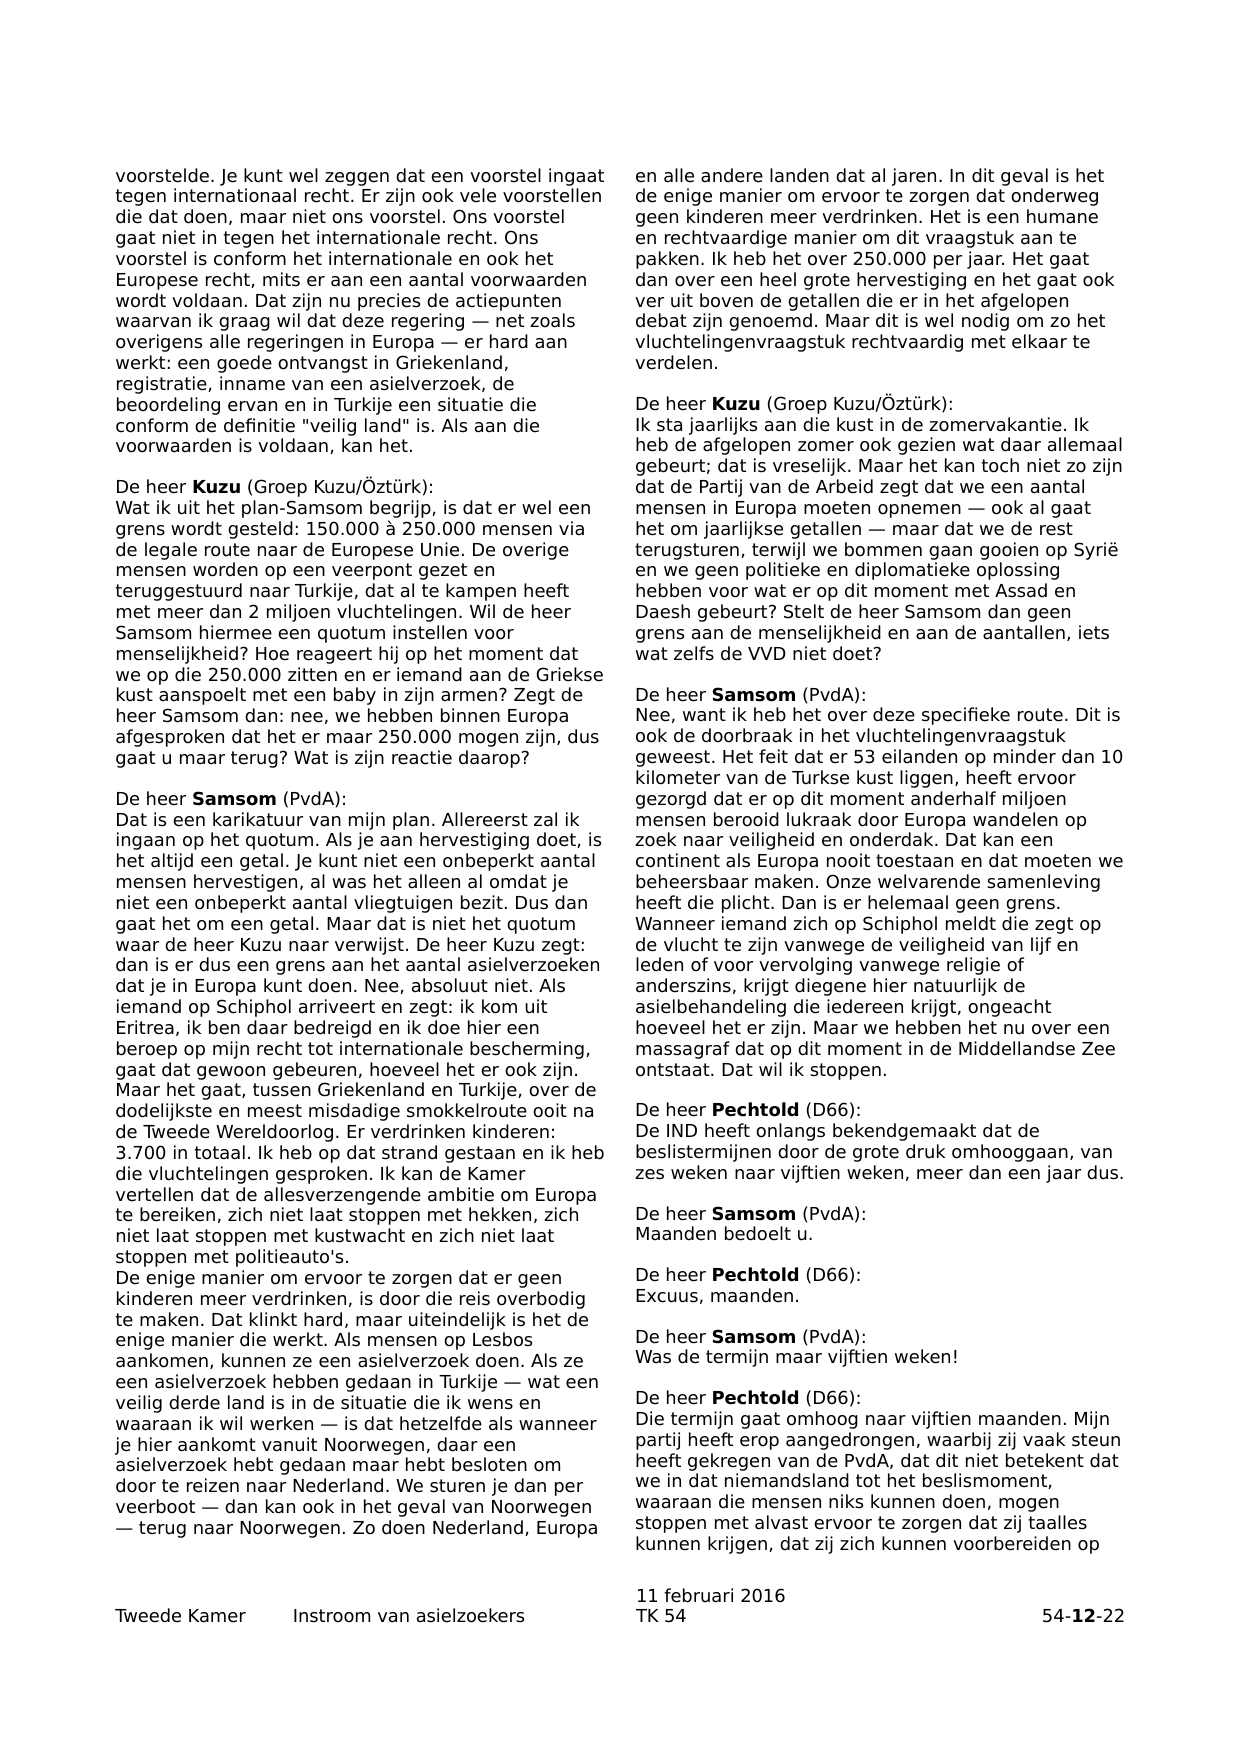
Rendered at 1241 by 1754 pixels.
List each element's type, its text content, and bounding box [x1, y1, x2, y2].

text Maanden bedoelt u. [635, 1224, 1125, 1245]
text De heer Samsom (PvdA): [635, 1326, 1125, 1347]
text Excuus, maanden. [635, 1286, 1125, 1306]
text Was de termijn maar vijftien weken! [635, 1347, 1125, 1368]
text Dat is een karikatuur van mijn plan. Allereerst zal ik ingaan op het quotum. Als je aan hervestiging doet, is het altijd een getal. Je kunt niet een onbeperkt aantal mensen hervestigen, al was het alleen al omdat je niet een onbeperkt aantal vliegtuigen bezit. Dus dan gaat het om een getal. Maar dat is niet het quotum waar de heer Kuzu naar verwijst. De heer Kuzu zegt: dan is er dus een grens aan het aantal asielverzoeken dat je in Europa kunt doen. Nee, absoluut niet. Als iemand op Schiphol arriveert en zegt: ik kom uit Eritrea, ik ben daar bedreigd en ik doe hier een beroep op mijn recht tot internationale bescherming, gaat dat gewoon gebeuren, hoeveel het er ook zijn. Maar het gaat, tussen Griekenland en Turkije, over de dodelijkste en meest misdadige smokkelroute ooit na de Tweede Wereldoorlog. Er verdrinken kinderen: 3.700 in totaal. Ik heb op dat strand gestaan en ik heb die vluchtelingen gesproken. Ik kan de Kamer vertellen dat de allesverzengende ambitie om Europa te bereiken, zich niet laat stoppen met hekken, zich niet laat stoppen met kustwacht en zich niet laat stoppen met politieauto's. [115, 809, 605, 1268]
text De heer Samsom (PvdA): [635, 684, 1125, 705]
text De heer Pechtold (D66): [635, 1388, 1125, 1409]
text De heer Kuzu (Groep Kuzu/Öztürk): [115, 477, 605, 498]
text De heer Kuzu (Groep Kuzu/Öztürk): [635, 394, 1125, 414]
text De enige manier om ervoor te zorgen dat er geen kinderen meer verdrinken, is door die reis overbodig te maken. Dat klinkt hard, maar uiteindelijk is het de enige manier die werkt. Als mensen op Lesbos aankomen, kunnen ze een asielverzoek doen. Als ze een asielverzoek hebben gedaan in Turkije — wat een veilig derde land is in de situatie die ik wens en waaraan ik wil werken — is dat hetzelfde als wanneer je hier aankomt vanuit Noorwegen, daar een asielverzoek hebt gedaan maar hebt besloten om door te reizen naar Nederland. We sturen je dan per veerboot — dan kan ook in het geval van Noorwegen — terug naar Noorwegen. Zo doen Nederland, Europa [115, 1268, 605, 1538]
text De IND heeft onlangs bekendgemaakt dat de beslistermijnen door de grote druk omhooggaan, van zes weken naar vijftien weken, meer dan een jaar dus. [635, 1121, 1125, 1183]
text De heer Pechtold (D66): [635, 1265, 1125, 1286]
text Wat ik uit het plan-Samsom begrijp, is dat er wel een grens wordt gesteld: 150.000 à 250.000 mensen via de legale route naar de Europese Unie. De overige mensen worden op een veerpont gezet en teruggestuurd naar Turkije, dat al te kampen heeft met meer dan 2 miljoen vluchtelingen. Wil de heer Samsom hiermee een quotum instellen voor menselijkheid? Hoe reageert hij op het moment dat we op die 250.000 zitten en er iemand aan de Griekse kust aanspoelt met een baby in zijn armen? Zegt de heer Samsom dan: nee, we hebben binnen Europa afgesproken dat het er maar 250.000 mogen zijn, dus gaat u maar terug? Wat is zijn reactie daarop? [115, 498, 605, 768]
text en alle andere landen dat al jaren. In dit geval is het de enige manier om ervoor te zorgen dat onderweg geen kinderen meer verdrinken. Het is een humane en rechtvaardige manier om dit vraagstuk aan te pakken. Ik heb het over 250.000 per jaar. Het gaat dan over een heel grote hervestiging en het gaat ook ver uit boven de getallen die er in het afgelopen debat zijn genoemd. Maar dit is wel nodig om zo het vluchtelingenvraagstuk rechtvaardig met elkaar te verdelen. [635, 165, 1125, 374]
text De heer Samsom (PvdA): [115, 788, 605, 809]
text De heer Samsom (PvdA): [635, 1203, 1125, 1224]
text Ik sta jaarlijks aan die kust in de zomervakantie. Ik heb de afgelopen zomer ook gezien wat daar allemaal gebeurt; dat is vreselijk. Maar het kan toch niet zo zijn dat de Partij van de Arbeid zegt dat we een aantal mensen in Europa moeten opnemen — ook al gaat het om jaarlijkse getallen — maar dat we de rest terugsturen, terwijl we bommen gaan gooien op Syrië en we geen politieke en diplomatieke oplossing hebben voor wat er op dit moment met Assad en Daesh gebeurt? Stelt de heer Samsom dan geen grens aan de menselijkheid en aan de aantallen, iets wat zelfs de VVD niet doet? [635, 414, 1125, 664]
text Die termijn gaat omhoog naar vijftien maanden. Mijn partij heeft erop aangedrongen, waarbij zij vaak steun heeft gekregen van de PvdA, dat dit niet betekent dat we in dat niemandsland tot het beslismoment, waaraan die mensen niks kunnen doen, mogen stoppen met alvast ervoor te zorgen dat zij taalles kunnen krijgen, dat zij zich kunnen voorbereiden op [635, 1409, 1125, 1554]
text De heer Pechtold (D66): [635, 1100, 1125, 1121]
text Nee, want ik heb het over deze specifieke route. Dit is ook de doorbraak in het vluchtelingenvraagstuk geweest. Het feit dat er 53 eilanden op minder dan 10 kilometer van de Turkse kust liggen, heeft ervoor gezorgd dat er op dit moment anderhalf miljoen mensen berooid lukraak door Europa wandelen op zoek naar veiligheid en onderdak. Dat kan een continent als Europa nooit toestaan en dat moeten we beheersbaar maken. Onze welvarende samenleving heeft die plicht. Dan is er helemaal geen grens. Wanneer iemand zich op Schiphol meldt die zegt op de vlucht te zijn vanwege de veiligheid van lijf en leden of voor vervolging vanwege religie of anderszins, krijgt diegene hier natuurlijk de asielbehandeling die iedereen krijgt, ongeacht hoeveel het er zijn. Maar we hebben het nu over een massagraf dat op dit moment in de Middellandse Zee ontstaat. Dat wil ik stoppen. [635, 705, 1125, 1080]
text voorstelde. Je kunt wel zeggen dat een voorstel ingaat tegen internationaal recht. Er zijn ook vele voorstellen die dat doen, maar niet ons voorstel. Ons voorstel gaat niet in tegen het internationale recht. Ons voorstel is conform het internationale en ook het Europese recht, mits er aan een aantal voorwaarden wordt voldaan. Dat zijn nu precies de actiepunten waarvan ik graag wil dat deze regering — net zoals overigens alle regeringen in Europa — er hard aan werkt: een goede ontvangst in Griekenland, registratie, inname van een asielverzoek, de beoordeling ervan en in Turkije een situatie die conform de definitie "veilig land" is. Als aan die voorwaarden is voldaan, kan het. [115, 165, 605, 457]
